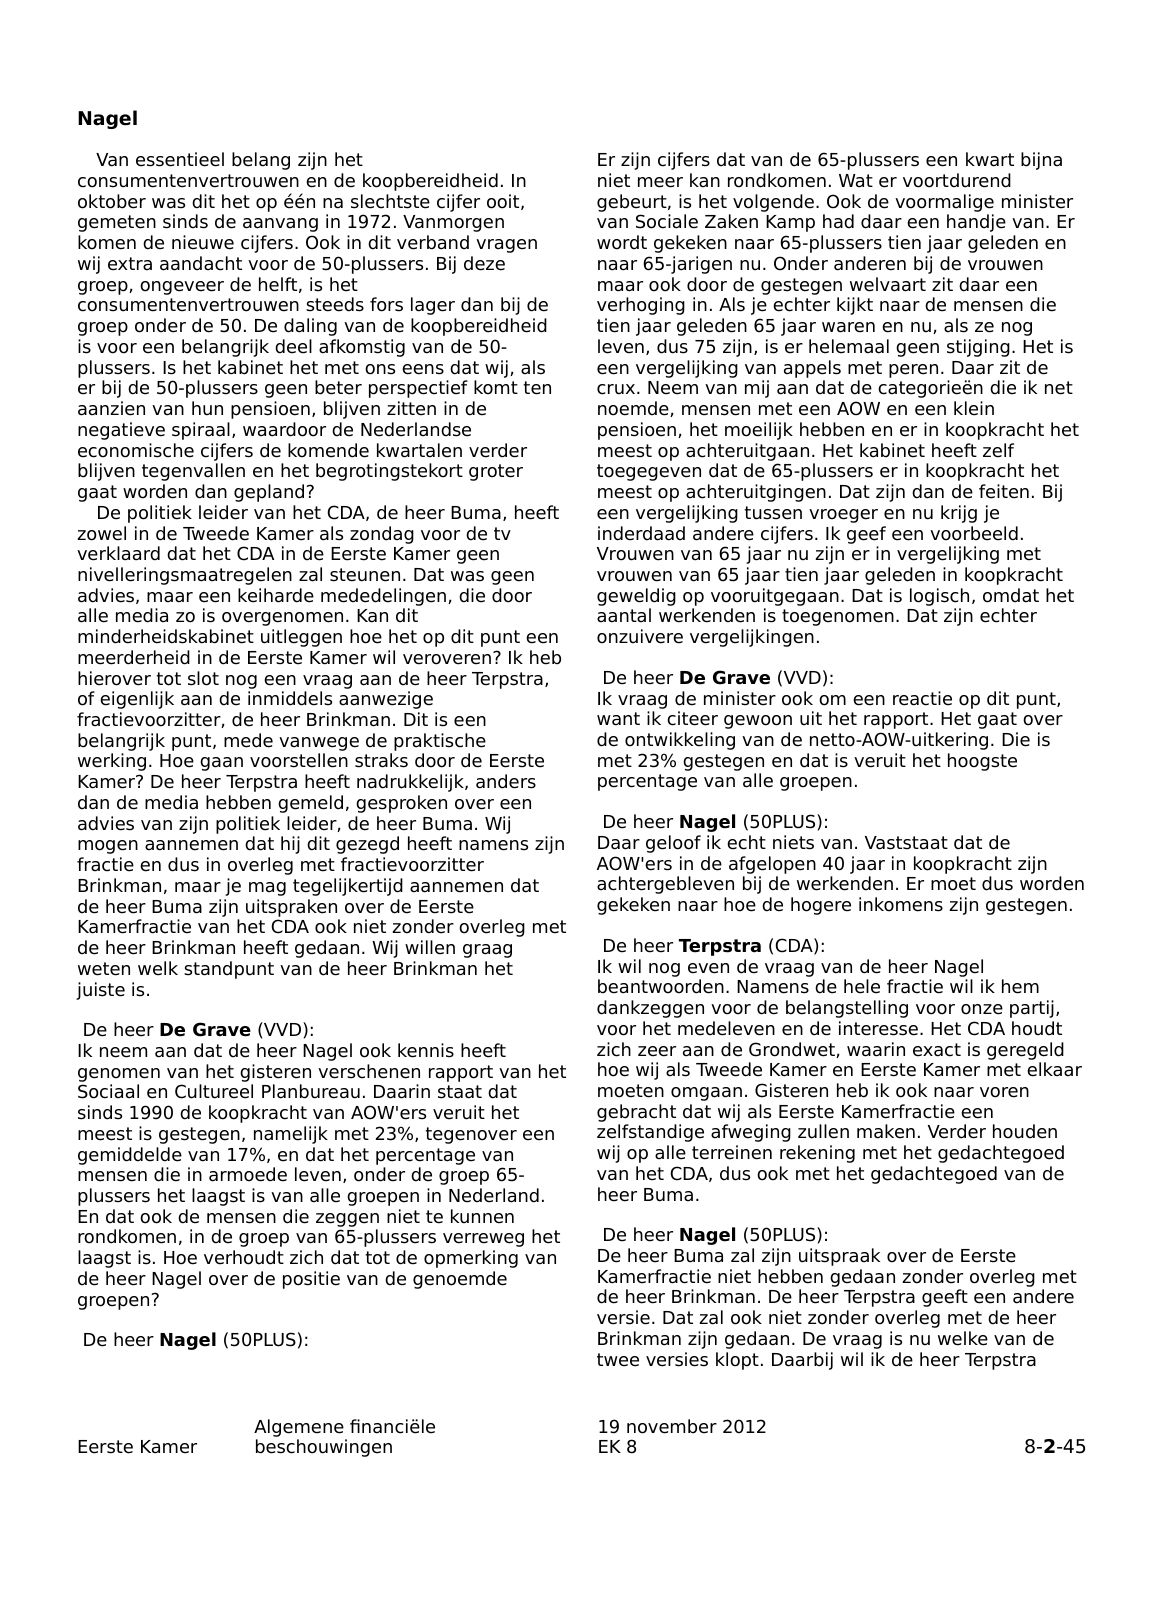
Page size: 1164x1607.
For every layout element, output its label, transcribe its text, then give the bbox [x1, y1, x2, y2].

text Van essentieel belang zijn het consumentenvertrouwen en de koopbereidheid. In oktober was dit het op één na slechtste cijfer ooit, gemeten sinds de aanvang in 1972. Vanmorgen komen de nieuwe cijfers. Ook in dit verband vragen wij extra aandacht voor de 50-plussers. Bij deze groep, ongeveer de helft, is het consumentenvertrouwen steeds fors lager dan bij de groep onder de 50. De daling van de koopbereidheid is voor een belangrijk deel afkomstig van de 50-plussers. Is het kabinet het met ons eens dat wij, als er bij de 50-plussers geen beter perspectief komt ten aanzien van hun pensioen, blijven zitten in de negatieve spiraal, waardoor de Nederlandse economische cijfers de komende kwartalen verder blijven tegenvallen en het begrotingstekort groter gaat worden dan gepland? [77, 150, 567, 503]
text De heer De Grave (VVD): [77, 1020, 567, 1041]
text Ik neem aan dat de heer Nagel ook kennis heeft genomen van het gisteren verschenen rapport van het Sociaal en Cultureel Planbureau. Daarin staat dat sinds 1990 de koopkracht van AOW'ers veruit het meest is gestegen, namelijk met 23%, tegenover een gemiddelde van 17%, en dat het percentage van mensen die in armoede leven, onder de groep 65-plussers het laagst is van alle groepen in Nederland. En dat ook de mensen die zeggen niet te kunnen rondkomen, in de groep van 65-plussers verreweg het laagst is. Hoe verhoudt zich dat tot de opmerking van de heer Nagel over de positie van de genoemde groepen? [77, 1041, 567, 1310]
text De heer Nagel (50PLUS): [596, 1225, 1087, 1246]
text De heer Buma zal zijn uitspraak over de Eerste Kamerfractie niet hebben gedaan zonder overleg met de heer Brinkman. De heer Terpstra geeft een andere versie. Dat zal ook niet zonder overleg met de heer Brinkman zijn gedaan. De vraag is nu welke van de twee versies klopt. Daarbij wil ik de heer Terpstra [596, 1246, 1087, 1370]
text De heer Nagel (50PLUS): [77, 1330, 567, 1351]
text Ik wil nog even de vraag van de heer Nagel beantwoorden. Namens de hele fractie wil ik hem dankzeggen voor de belangstelling voor onze partij, voor het medeleven en de interesse. Het CDA houdt zich zeer aan de Grondwet, waarin exact is geregeld hoe wij als Tweede Kamer en Eerste Kamer met elkaar moeten omgaan. Gisteren heb ik ook naar voren gebracht dat wij als Eerste Kamerfractie een zelfstandige afweging zullen maken. Verder houden wij op alle terreinen rekening met het gedachtegoed van het CDA, dus ook met het gedachtegoed van de heer Buma. [596, 956, 1087, 1205]
text Ik vraag de minister ook om een reactie op dit punt, want ik citeer gewoon uit het rapport. Het gaat over de ontwikkeling van de netto-AOW-uitkering. Die is met 23% gestegen en dat is veruit het hoogste percentage van alle groepen. [596, 688, 1087, 792]
text Er zijn cijfers dat van de 65-plussers een kwart bijna niet meer kan rondkomen. Wat er voortdurend gebeurt, is het volgende. Ook de voormalige minister van Sociale Zaken Kamp had daar een handje van. Er wordt gekeken naar 65-plussers tien jaar geleden en naar 65-jarigen nu. Onder anderen bij de vrouwen maar ook door de gestegen welvaart zit daar een verhoging in. Als je echter kijkt naar de mensen die tien jaar geleden 65 jaar waren en nu, als ze nog leven, dus 75 zijn, is er helemaal geen stijging. Het is een vergelijking van appels met peren. Daar zit de crux. Neem van mij aan dat de categorieën die ik net noemde, mensen met een AOW en een klein pensioen, het moeilijk hebben en er in koopkracht het meest op achteruitgaan. Het kabinet heeft zelf toegegeven dat de 65-plussers er in koopkracht het meest op achteruitgingen. Dat zijn dan de feiten. Bij een vergelijking tussen vroeger en nu krijg je inderdaad andere cijfers. Ik geef een voorbeeld. Vrouwen van 65 jaar nu zijn er in vergelijking met vrouwen van 65 jaar tien jaar geleden in koopkracht geweldig op vooruitgegaan. Dat is logisch, omdat het aantal werkenden is toegenomen. Dat zijn echter onzuivere vergelijkingen. [596, 150, 1087, 648]
text De heer Terpstra (CDA): [596, 936, 1087, 956]
text De heer De Grave (VVD): [596, 668, 1087, 688]
text De politiek leider van het CDA, de heer Buma, heeft zowel in de Tweede Kamer als zondag voor de tv verklaard dat het CDA in de Eerste Kamer geen nivelleringsmaatregelen zal steunen. Dat was geen advies, maar een keiharde mededelingen, die door alle media zo is overgenomen. Kan dit minderheidskabinet uitleggen hoe het op dit punt een meerderheid in de Eerste Kamer wil veroveren? Ik heb hierover tot slot nog een vraag aan de heer Terpstra, of eigenlijk aan de inmiddels aanwezige fractievoorzitter, de heer Brinkman. Dit is een belangrijk punt, mede vanwege de praktische werking. Hoe gaan voorstellen straks door de Eerste Kamer? De heer Terpstra heeft nadrukkelijk, anders dan de media hebben gemeld, gesproken over een advies van zijn politiek leider, de heer Buma. Wij mogen aannemen dat hij dit gezegd heeft namens zijn fractie en dus in overleg met fractievoorzitter Brinkman, maar je mag tegelijkertijd aannemen dat de heer Buma zijn uitspraken over de Eerste Kamerfractie van het CDA ook niet zonder overleg met de heer Brinkman heeft gedaan. Wij willen graag weten welk standpunt van de heer Brinkman het juiste is. [77, 503, 567, 1000]
text De heer Nagel (50PLUS): [596, 812, 1087, 833]
text Daar geloof ik echt niets van. Vaststaat dat de AOW'ers in de afgelopen 40 jaar in koopkracht zijn achtergebleven bij de werkenden. Er moet dus worden gekeken naar hoe de hogere inkomens zijn gestegen. [596, 833, 1087, 916]
